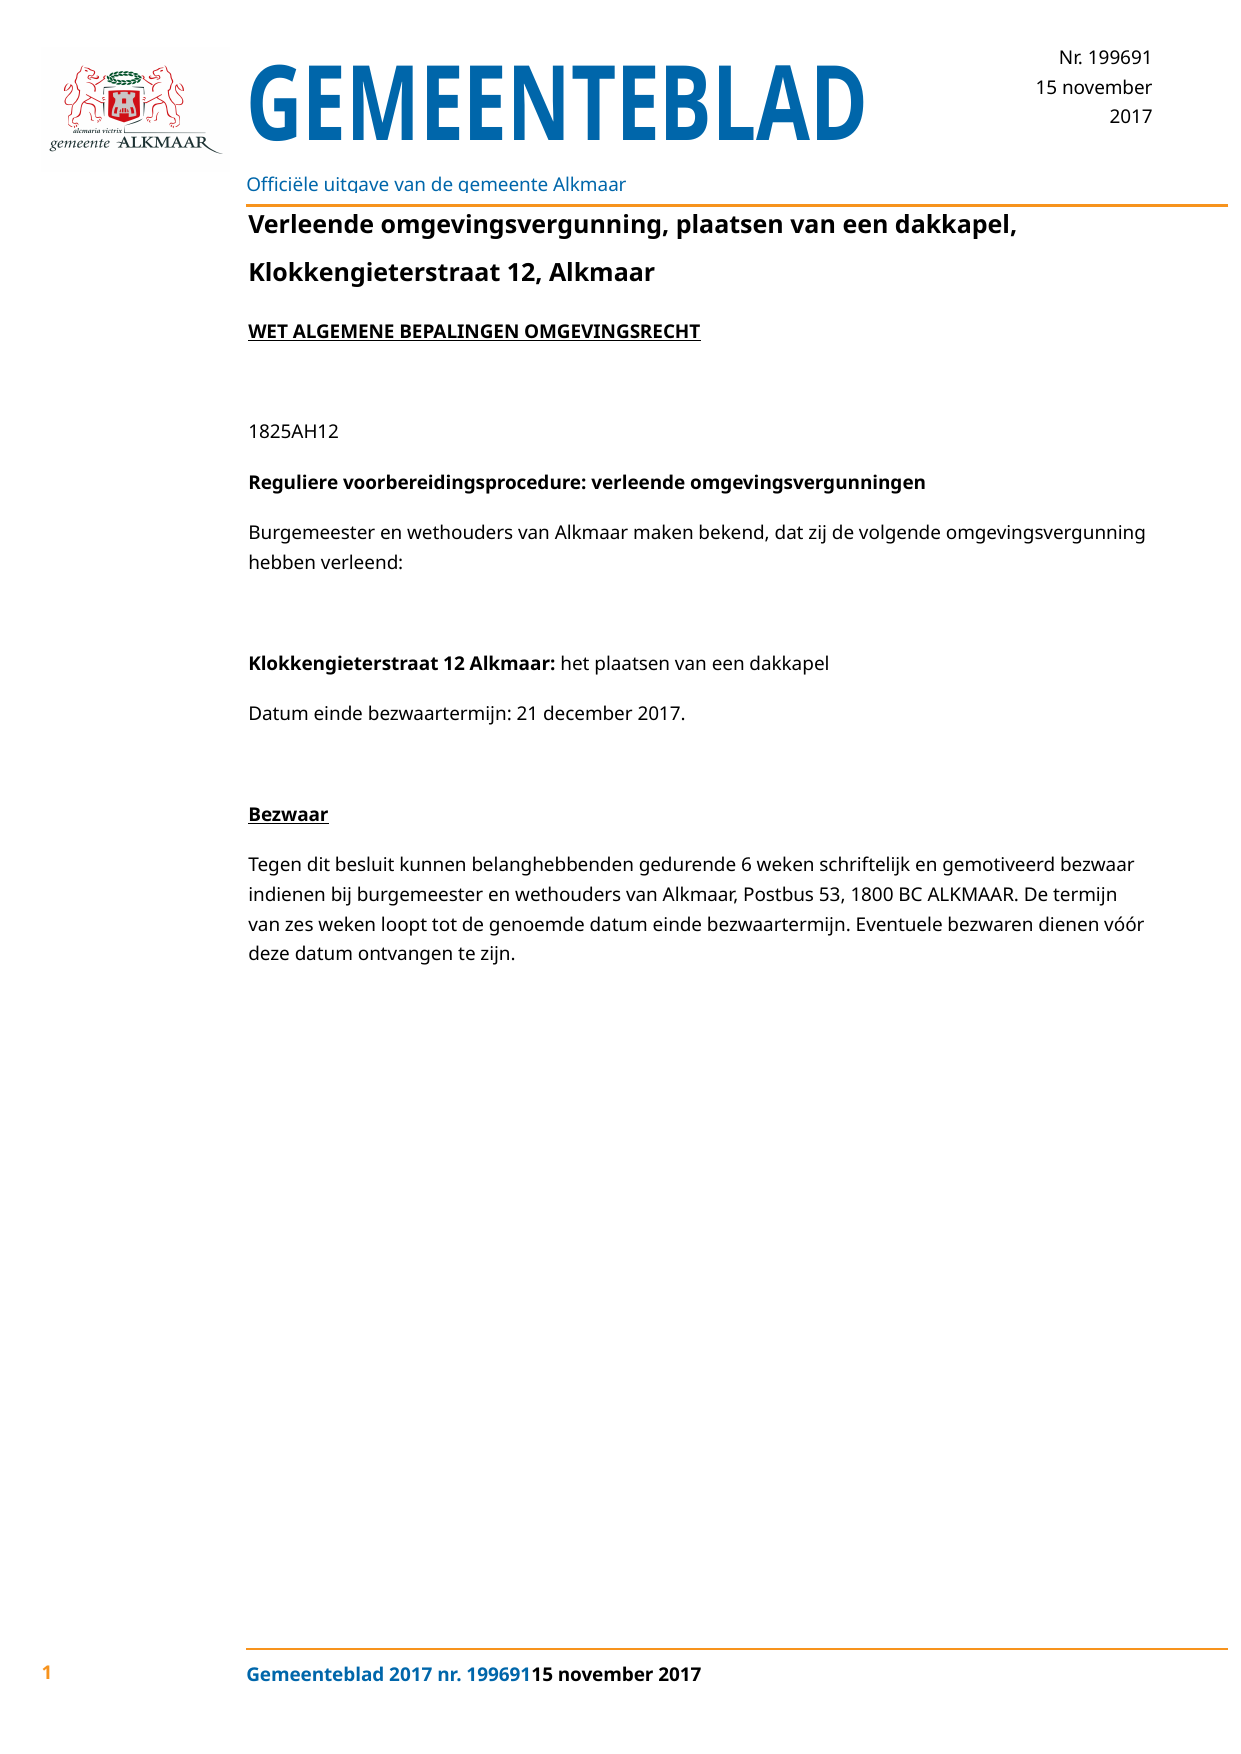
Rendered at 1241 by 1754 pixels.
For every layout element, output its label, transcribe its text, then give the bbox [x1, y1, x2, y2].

text Datum einde bezwaartermijn: 21 december 2017. [248, 700, 1152, 726]
picture [41, 47, 231, 172]
text Tegen dit besluit kunnen belanghebbenden gedurende 6 weken schriftelijk en gemotiveerd bezwaar indienen bij burgemeester en wethouders van Alkmaar, Postbus 53, 1800 BC ALKMAAR. De termijn van zes weken loopt tot de genoemde datum einde bezwaartermijn. Eventuele bezwaren dienen vóór deze datum ontvangen te zijn. [248, 852, 1152, 966]
text Klokkengieterstraat 12 Alkmaar: het plaatsen van een dakkapel [248, 650, 1152, 676]
text Verleende omgevingsvergunning, plaatsen van een dakkapel, Klokkengieterstraat 12, Alkmaar [248, 207, 1152, 288]
text 1825AH12 [248, 419, 1152, 444]
text Reguliere voorbereidingsprocedure: verleende omgevingsvergunningen [248, 469, 1152, 495]
text Burgemeester en wethouders van Alkmaar maken bekend, dat zij de volgende omgevingsvergunning hebben verleend: [248, 519, 1152, 575]
text Bezwaar [248, 801, 1152, 827]
text WET ALGEMENE BEPALINGEN OMGEVINGSRECHT [248, 318, 1152, 344]
